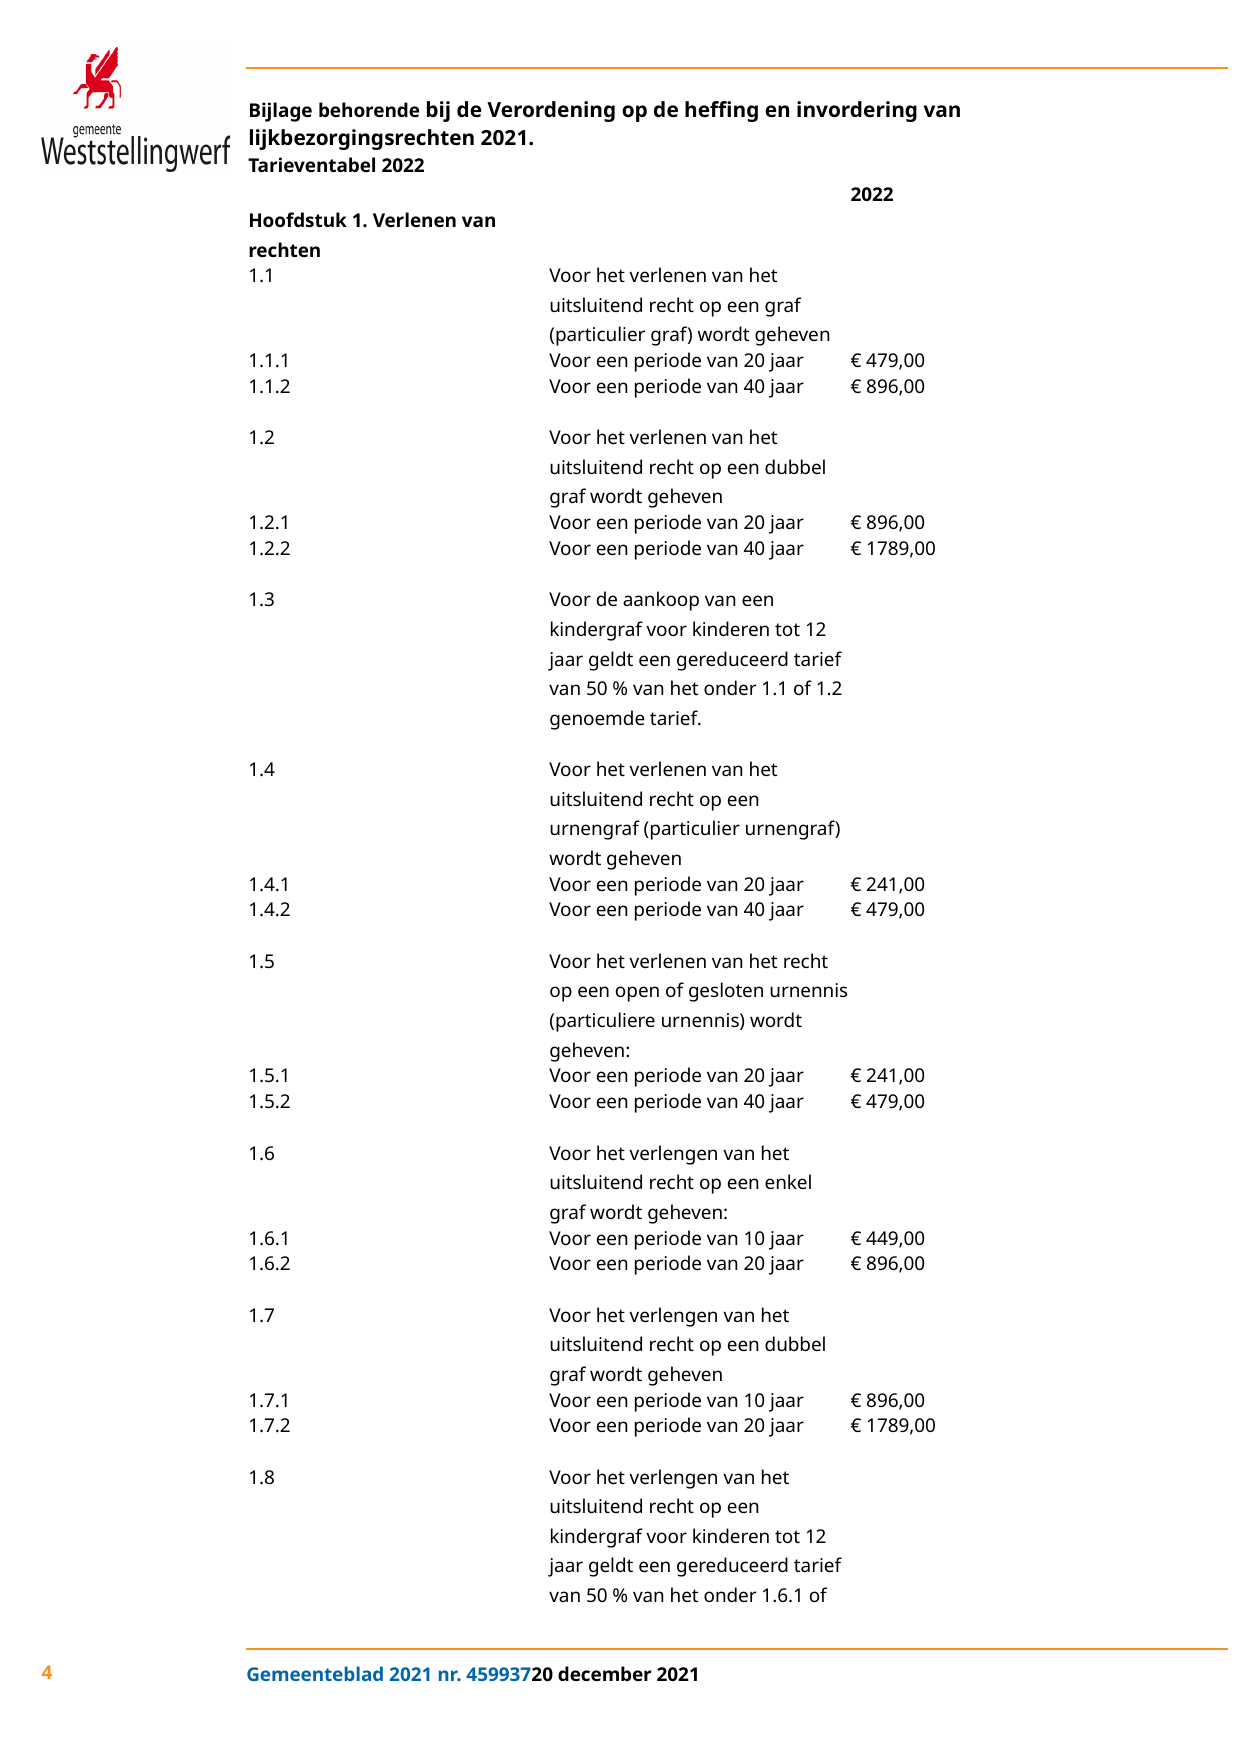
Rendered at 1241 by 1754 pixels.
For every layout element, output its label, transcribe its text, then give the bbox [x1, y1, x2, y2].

text Tarieventabel 2022 [248, 152, 1152, 177]
table_cell € 479,00 [850, 897, 1152, 922]
table_cell [850, 1302, 1152, 1387]
table_header [549, 181, 850, 207]
table_cell € 896,00 [850, 510, 1152, 535]
table_cell 1.7 [248, 1302, 549, 1387]
table_cell [850, 1438, 1152, 1464]
table_cell € 241,00 [850, 871, 1152, 897]
table_cell [549, 399, 850, 424]
table_cell 1.4.1 [248, 871, 549, 897]
table_cell [850, 948, 1152, 1063]
table_cell 1.6.2 [248, 1250, 549, 1276]
table_cell [850, 1276, 1152, 1302]
table_cell Voor het verlenen van het uitsluitend recht op een dubbel graf wordt geheven [549, 425, 850, 509]
table_cell 1.1 [248, 263, 549, 347]
table_cell Voor de aankoop van een kindergraf voor kinderen tot 12 jaar geldt een gereduceerd tarief van 50 % van het onder 1.1 of 1.2 genoemde tarief. [549, 587, 850, 731]
table_cell Voor een periode van 40 jaar [549, 897, 850, 922]
table_cell Voor een periode van 10 jaar [549, 1387, 850, 1412]
table_cell [248, 561, 549, 587]
table_cell € 896,00 [850, 1250, 1152, 1276]
table_cell [549, 207, 850, 262]
table_cell [850, 425, 1152, 509]
table_cell Voor het verlengen van het uitsluitend recht op een enkel graf wordt geheven: [549, 1140, 850, 1225]
table_cell 1.4.2 [248, 897, 549, 922]
table_cell Voor een periode van 40 jaar [549, 535, 850, 561]
table_cell 1.6 [248, 1140, 549, 1225]
table_cell Voor het verlenen van het recht op een open of gesloten urnennis (particuliere urnennis) wordt geheven: [549, 948, 850, 1063]
table_cell 1.5.1 [248, 1063, 549, 1088]
table_cell € 896,00 [850, 373, 1152, 399]
table_cell 1.1.2 [248, 373, 549, 399]
table_cell Voor het verlenen van het uitsluitend recht op een urnengraf (particulier urnengraf) wordt geheven [549, 756, 850, 871]
table_cell € 1789,00 [850, 535, 1152, 561]
table_cell 1.2 [248, 425, 549, 509]
table_cell 1.2.2 [248, 535, 549, 561]
text Bijlage behorende bij de Verordening op de heffing en invordering van lijkbezorgingsrechten 2021. [248, 95, 1152, 152]
table_cell € 1789,00 [850, 1413, 1152, 1438]
table_cell [248, 1276, 549, 1302]
table_cell Voor een periode van 10 jaar [549, 1225, 850, 1250]
table_cell 1.7.2 [248, 1413, 549, 1438]
table_cell € 449,00 [850, 1225, 1152, 1250]
table_cell Voor een periode van 40 jaar [549, 1088, 850, 1114]
table_cell [549, 1276, 850, 1302]
table_cell Voor een periode van 20 jaar [549, 1063, 850, 1088]
table_cell Hoofdstuk 1. Verlenen van rechten [248, 207, 549, 262]
table_cell Voor het verlengen van het uitsluitend recht op een dubbel graf wordt geheven [549, 1302, 850, 1387]
table_cell Voor het verlengen van het uitsluitend recht op een kindergraf voor kinderen tot 12 jaar geldt een gereduceerd tarief van 50 % van het onder 1.6.1 of [549, 1464, 850, 1608]
table_cell [850, 1464, 1152, 1608]
table_cell € 479,00 [850, 348, 1152, 373]
table_cell € 479,00 [850, 1088, 1152, 1114]
table_cell [850, 587, 1152, 731]
table_cell [248, 399, 549, 424]
table_cell Voor het verlenen van het uitsluitend recht op een graf (particulier graf) wordt geheven [549, 263, 850, 347]
table_cell 1.6.1 [248, 1225, 549, 1250]
table_cell 1.8 [248, 1464, 549, 1608]
table_cell [248, 923, 549, 948]
table_cell [549, 1114, 850, 1140]
table_cell Voor een periode van 20 jaar [549, 1413, 850, 1438]
table_cell 1.3 [248, 587, 549, 731]
table_cell [850, 561, 1152, 587]
table_cell [850, 207, 1152, 262]
table_header [248, 181, 549, 207]
table_cell € 241,00 [850, 1063, 1152, 1088]
table_cell 1.5.2 [248, 1088, 549, 1114]
table_cell [850, 263, 1152, 347]
table_cell 1.5 [248, 948, 549, 1063]
table_cell [248, 731, 549, 756]
table_cell [850, 756, 1152, 871]
table_cell 1.7.1 [248, 1387, 549, 1412]
table_cell [549, 923, 850, 948]
table_cell € 896,00 [850, 1387, 1152, 1412]
table_cell Voor een periode van 20 jaar [549, 510, 850, 535]
table_cell Voor een periode van 20 jaar [549, 348, 850, 373]
table_cell Voor een periode van 40 jaar [549, 373, 850, 399]
table_cell Voor een periode van 20 jaar [549, 871, 850, 897]
picture [41, 47, 231, 172]
table_cell [549, 731, 850, 756]
table_cell 1.1.1 [248, 348, 549, 373]
table_cell [850, 923, 1152, 948]
table_cell [248, 1438, 549, 1464]
table_cell [850, 1140, 1152, 1225]
table_cell [850, 731, 1152, 756]
table_cell 1.2.1 [248, 510, 549, 535]
table_cell [850, 1114, 1152, 1140]
table_cell 1.4 [248, 756, 549, 871]
table_cell [549, 1438, 850, 1464]
table_cell [850, 399, 1152, 424]
table_cell Voor een periode van 20 jaar [549, 1250, 850, 1276]
table_cell [549, 561, 850, 587]
table_header 2022 [850, 181, 1152, 207]
table_cell [248, 1114, 549, 1140]
